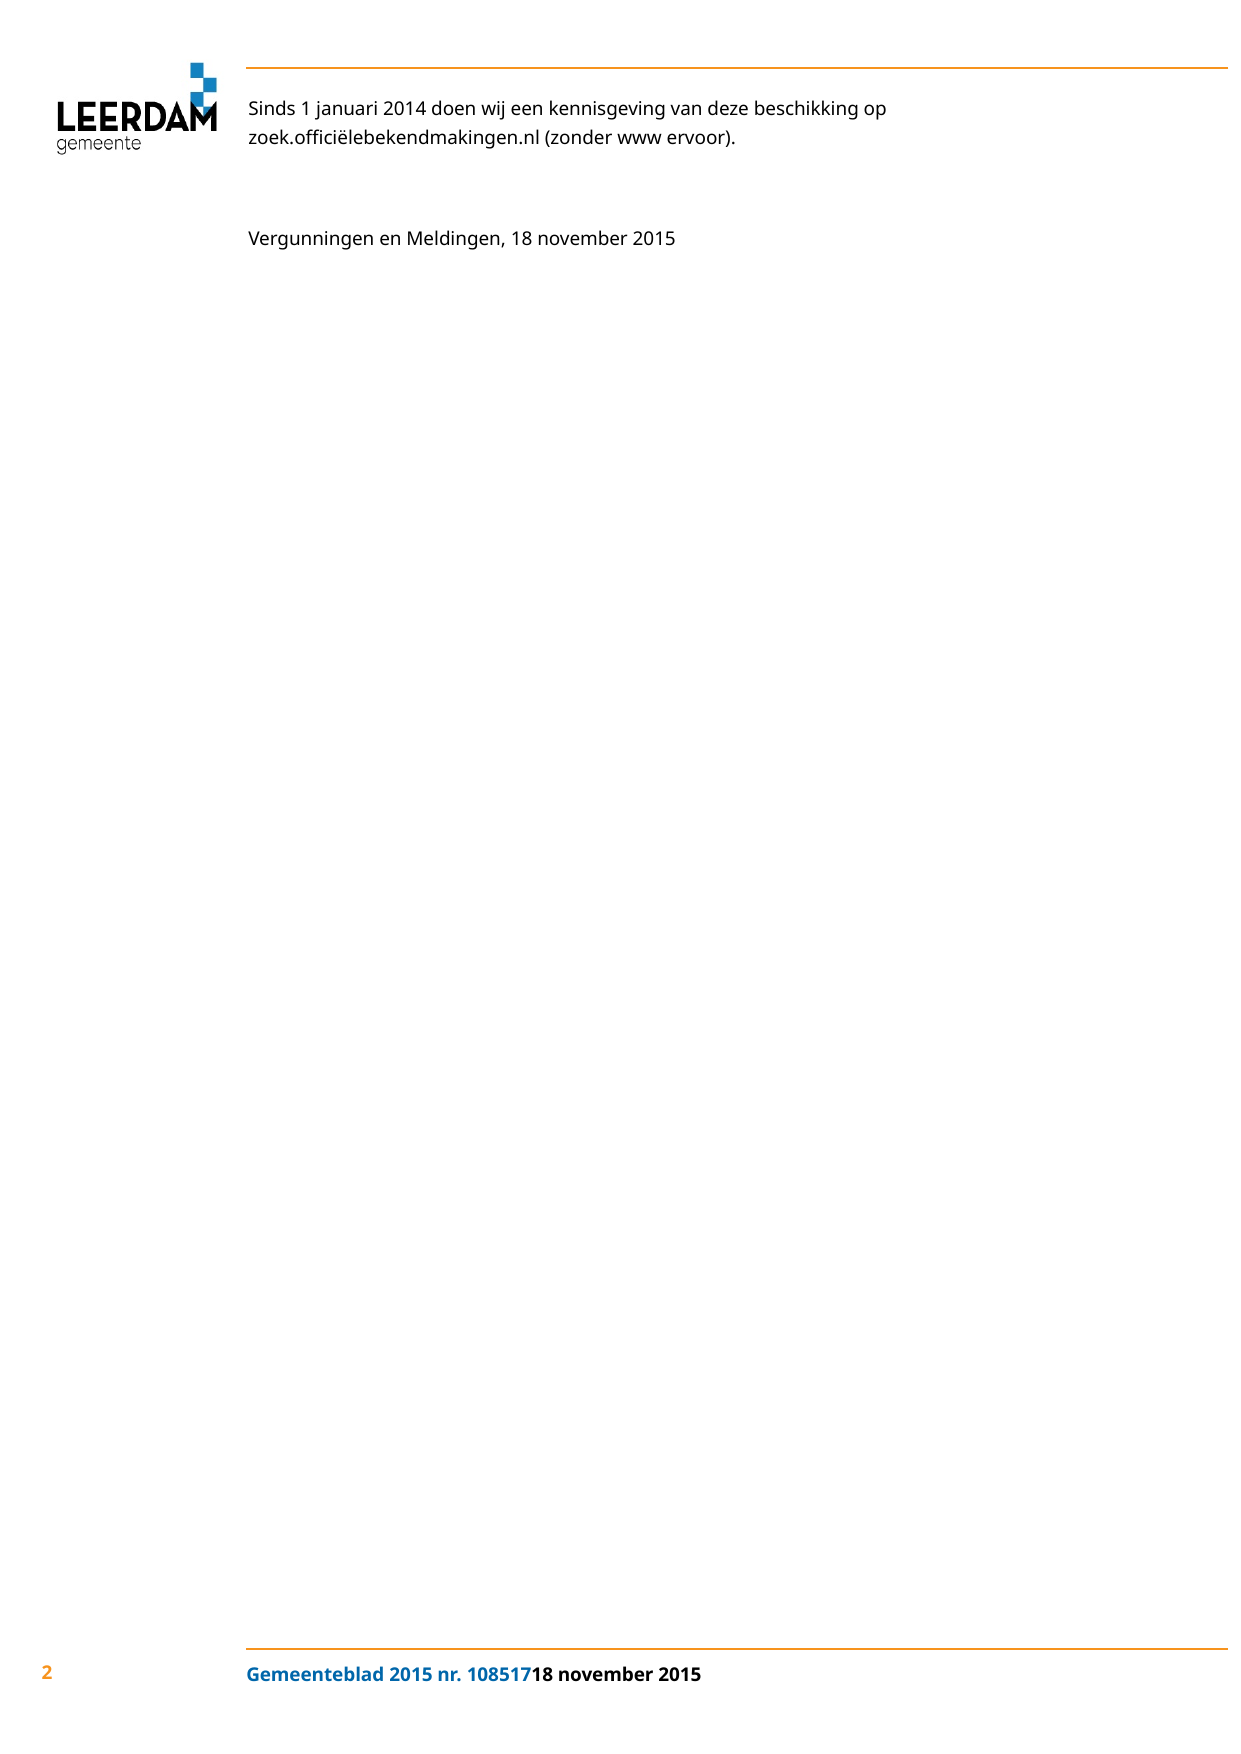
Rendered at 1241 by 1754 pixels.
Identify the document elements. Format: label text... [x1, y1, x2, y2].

text Sinds 1 januari 2014 doen wij een kennisgeving van deze beschikking op zoek.officiëlebekendmakingen.nl (zonder www ervoor). [248, 95, 1152, 150]
picture [41, 47, 231, 172]
text Vergunningen en Meldingen, 18 november 2015 [248, 225, 1152, 251]
